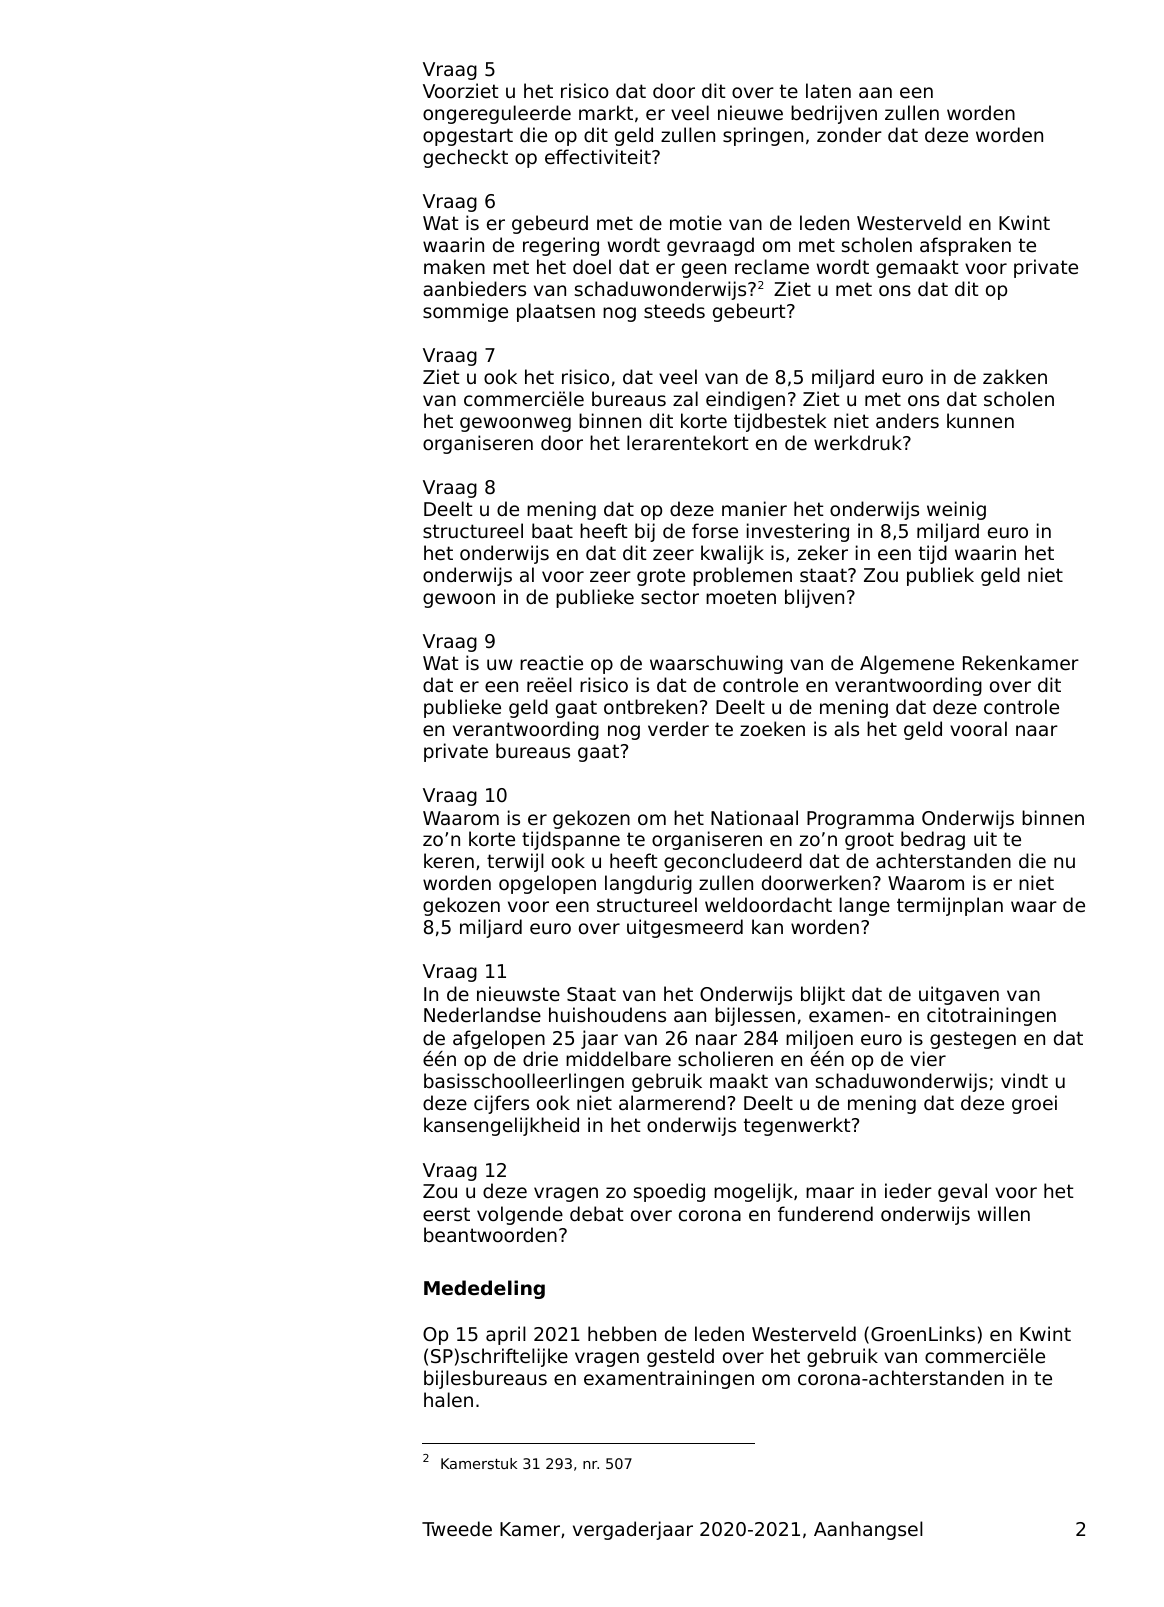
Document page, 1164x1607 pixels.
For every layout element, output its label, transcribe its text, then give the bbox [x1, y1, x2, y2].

text Vraag 8 [422, 477, 1087, 499]
text Vraag 6 [422, 191, 1087, 213]
text Vraag 12 [422, 1159, 1087, 1181]
text Voorziet u het risico dat door dit over te laten aan een ongereguleerde markt, er veel nieuwe bedrijven zullen worden opgestart die op dit geld zullen springen, zonder dat deze worden gecheckt op effectiviteit? [422, 81, 1087, 169]
text Deelt u de mening dat op deze manier het onderwijs weinig structureel baat heeft bij de forse investering in 8,5 miljard euro in het onderwijs en dat dit zeer kwalijk is, zeker in een tijd waarin het onderwijs al voor zeer grote problemen staat? Zou publiek geld niet gewoon in de publieke sector moeten blijven? [422, 499, 1087, 609]
text Zou u deze vragen zo spoedig mogelijk, maar in ieder geval voor het eerst volgende debat over corona en funderend onderwijs willen beantwoorden? [422, 1181, 1087, 1247]
text Op 15 april 2021 hebben de leden Westerveld (GroenLinks) en Kwint (SP)schriftelijke vragen gesteld over het gebruik van commerciële bijlesbureaus en examentrainingen om corona-achterstanden in te halen. [422, 1324, 1087, 1412]
text Waarom is er gekozen om het Nationaal Programma Onderwijs binnen zo’n korte tijdspanne te organiseren en zo’n groot bedrag uit te keren, terwijl ook u heeft geconcludeerd dat de achterstanden die nu worden opgelopen langdurig zullen doorwerken? Waarom is er niet gekozen voor een structureel weldoordacht lange termijnplan waar de 8,5 miljard euro over uitgesmeerd kan worden? [422, 807, 1087, 939]
text Vraag 11 [422, 961, 1087, 983]
text Kamerstuk 31 293, nr. 507 [422, 1452, 1087, 1474]
text Vraag 10 [422, 785, 1087, 807]
text Vraag 7 [422, 345, 1087, 367]
text Vraag 5 [422, 59, 1087, 81]
text Wat is uw reactie op de waarschuwing van de Algemene Rekenkamer dat er een reëel risico is dat de controle en verantwoording over dit publieke geld gaat ontbreken? Deelt u de mening dat deze controle en verantwoording nog verder te zoeken is als het geld vooral naar private bureaus gaat? [422, 653, 1087, 763]
text Vraag 9 [422, 631, 1087, 653]
text Ziet u ook het risico, dat veel van de 8,5 miljard euro in de zakken van commerciële bureaus zal eindigen? Ziet u met ons dat scholen het gewoonweg binnen dit korte tijdbestek niet anders kunnen organiseren door het lerarentekort en de werkdruk? [422, 367, 1087, 455]
subtitle Mededeling [422, 1277, 1087, 1299]
text In de nieuwste Staat van het Onderwijs blijkt dat de uitgaven van Nederlandse huishoudens aan bijlessen, examen- en citotrainingen de afgelopen 25 jaar van 26 naar 284 miljoen euro is gestegen en dat één op de drie middelbare scholieren en één op de vier basisschoolleerlingen gebruik maakt van schaduwonderwijs; vindt u deze cijfers ook niet alarmerend? Deelt u de mening dat deze groei kansengelijkheid in het onderwijs tegenwerkt? [422, 983, 1087, 1137]
text Wat is er gebeurd met de motie van de leden Westerveld en Kwint waarin de regering wordt gevraagd om met scholen afspraken te maken met het doel dat er geen reclame wordt gemaakt voor private aanbieders van schaduwonderwijs? Ziet u met ons dat dit op sommige plaatsen nog steeds gebeurt? [422, 213, 1087, 323]
